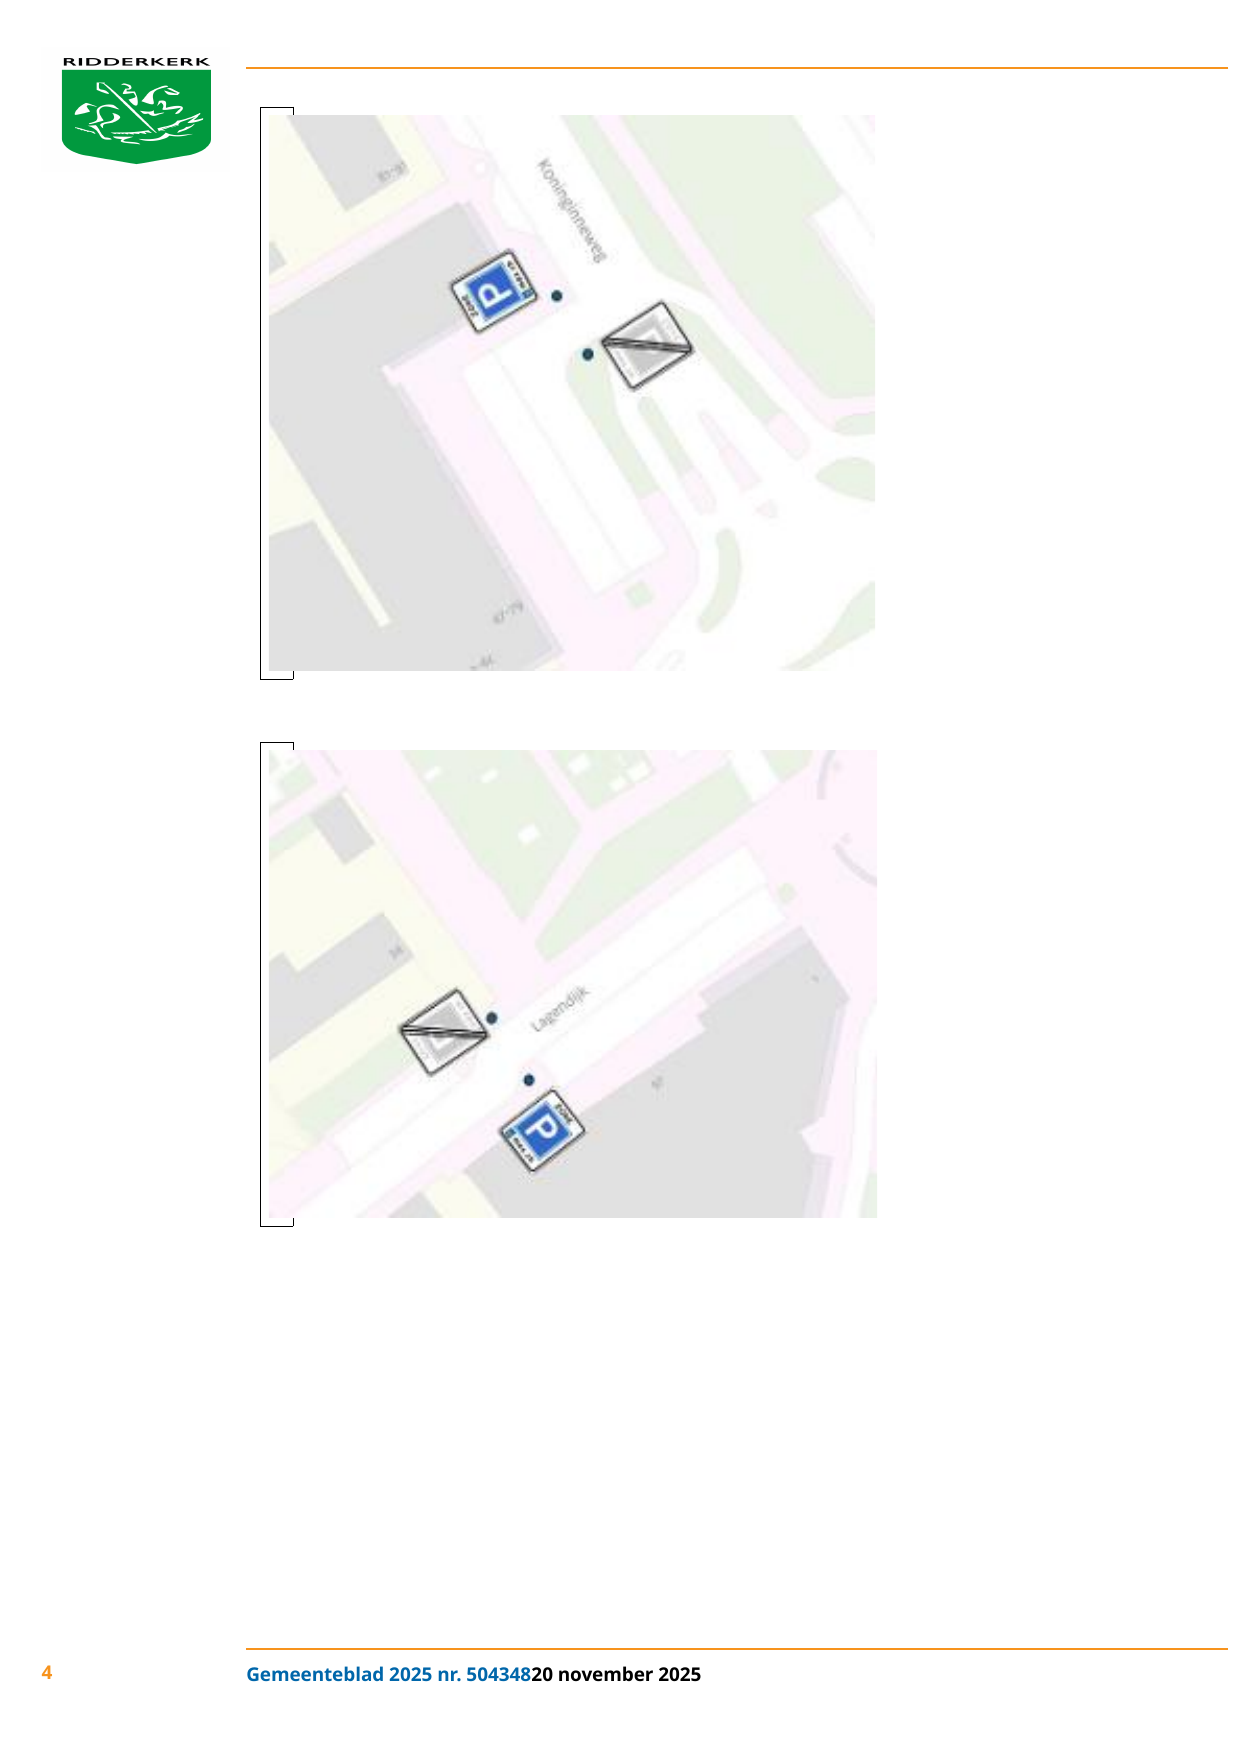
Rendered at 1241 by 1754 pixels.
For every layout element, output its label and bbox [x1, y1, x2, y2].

picture [268, 115, 876, 671]
picture [268, 750, 878, 1218]
picture [41, 47, 231, 172]
